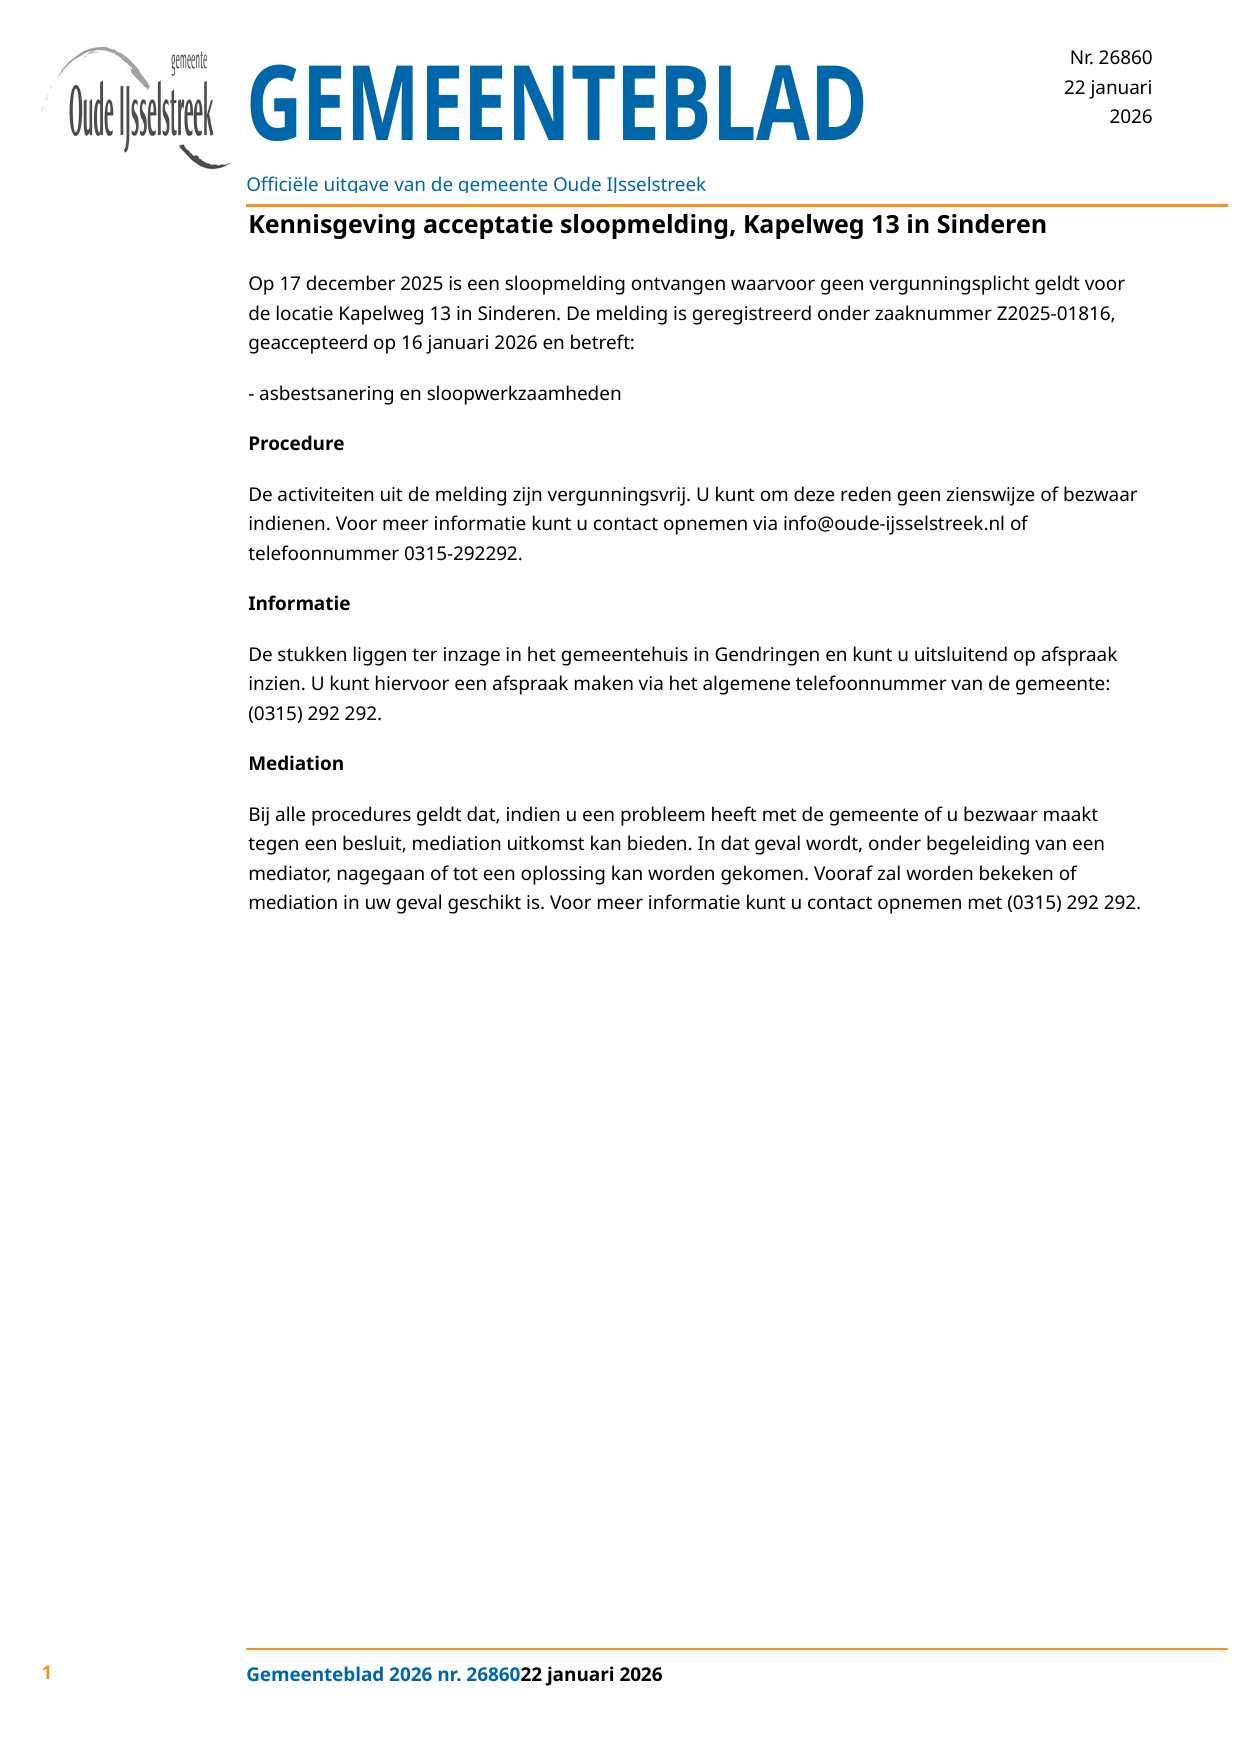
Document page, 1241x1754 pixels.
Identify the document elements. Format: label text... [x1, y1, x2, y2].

text Op 17 december 2025 is een sloopmelding ontvangen waarvoor geen vergunningsplicht geldt voor de locatie Kapelweg 13 in Sinderen. De melding is geregistreerd onder zaaknummer Z2025-01816, geaccepteerd op 16 januari 2026 en betreft: [248, 270, 1152, 355]
text De activiteiten uit de melding zijn vergunningsvrij. U kunt om deze reden geen zienswijze of bezwaar indienen. Voor meer informatie kunt u contact opnemen via info@oude-ijsselstreek.nl of telefoonnummer 0315-292292. [248, 481, 1152, 566]
text - asbestsanering en sloopwerkzaamheden [248, 380, 1152, 406]
text De stukken liggen ter inzage in het gemeentehuis in Gendringen en kunt u uitsluitend op afspraak inzien. U kunt hiervoor een afspraak maken via het algemene telefoonnummer van de gemeente: (0315) 292 292. [248, 641, 1152, 726]
text Procedure [248, 430, 1152, 456]
picture [41, 47, 231, 172]
text Mediation [248, 750, 1152, 776]
text Kennisgeving acceptatie sloopmelding, Kapelweg 13 in Sinderen [248, 207, 1152, 241]
text Bij alle procedures geldt dat, indien u een probleem heeft met de gemeente of u bezwaar maakt tegen een besluit, mediation uitkomst kan bieden. In dat geval wordt, onder begeleiding van een mediator, nagegaan of tot een oplossing kan worden gekomen. Vooraf zal worden bekeken of mediation in uw geval geschikt is. Voor meer informatie kunt u contact opnemen met (0315) 292 292. [248, 801, 1152, 915]
text Informatie [248, 590, 1152, 616]
